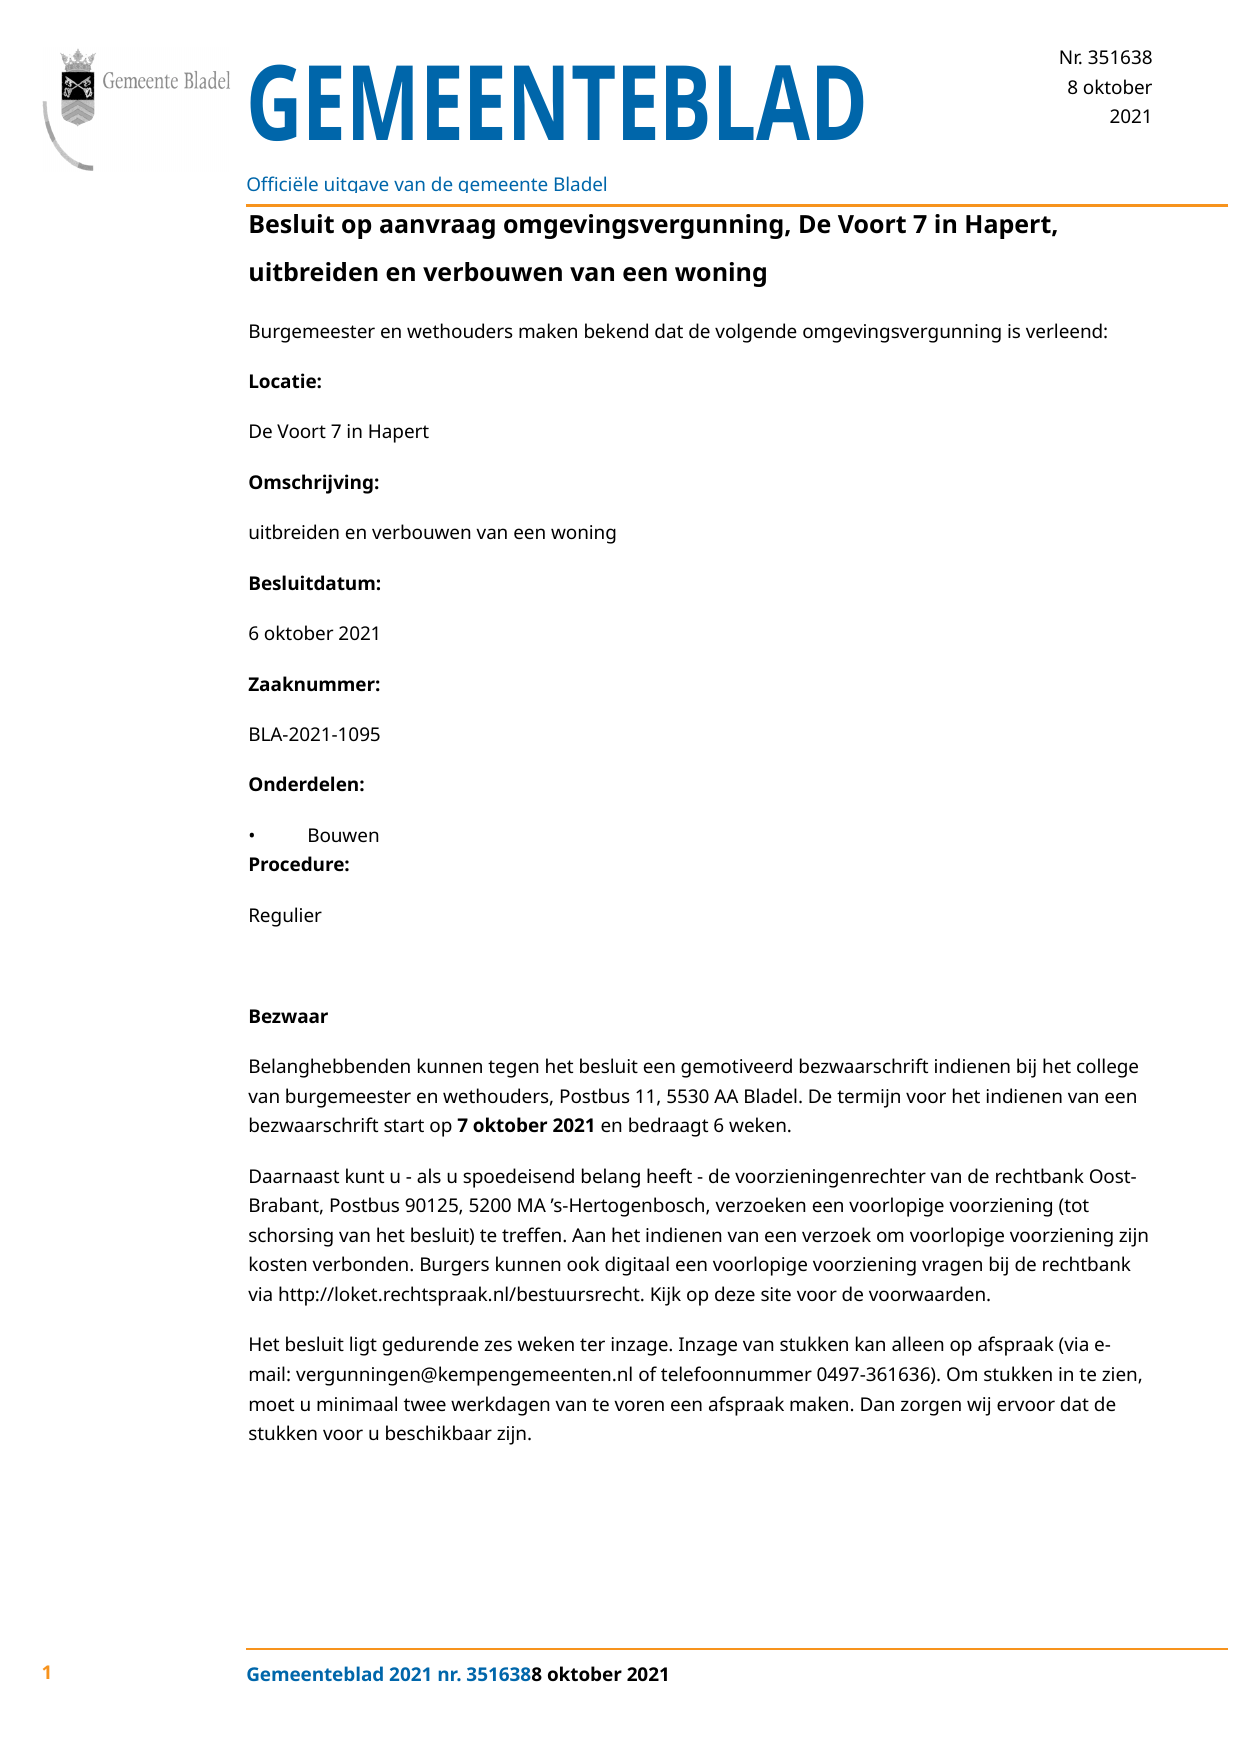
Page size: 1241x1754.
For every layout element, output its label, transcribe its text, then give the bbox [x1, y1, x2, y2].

text Procedure: [248, 852, 1152, 877]
text Besluitdatum: [248, 570, 1152, 596]
text Daarnaast kunt u - als u spoedeisend belang heeft - de voorzieningenrechter van de rechtbank Oost-Brabant, Postbus 90125, 5200 MA ’s-Hertogenbosch, verzoeken een voorlopige voorziening (tot schorsing van het besluit) te treffen. Aan het indienen van een verzoek om voorlopige voorziening zijn kosten verbonden. Burgers kunnen ook digitaal een voorlopige voorziening vragen bij de rechtbank via http://loket.rechtspraak.nl/bestuursrecht. Kijk op deze site voor de voorwaarden. [248, 1163, 1152, 1307]
text Burgemeester en wethouders maken bekend dat de volgende omgevingsvergunning is verleend: [248, 318, 1152, 344]
text Onderdelen: [248, 772, 1152, 797]
text Zaaknummer: [248, 671, 1152, 697]
list Bouwen [248, 822, 1152, 848]
text Bezwaar [248, 1003, 1152, 1029]
text De Voort 7 in Hapert [248, 419, 1152, 444]
picture [41, 47, 231, 172]
text Locatie: [248, 368, 1152, 394]
text BLA-2021-1095 [248, 721, 1152, 747]
text Besluit op aanvraag omgevingsvergunning, De Voort 7 in Hapert, uitbreiden en verbouwen van een woning [248, 207, 1152, 288]
text Regulier [248, 902, 1152, 928]
text uitbreiden en verbouwen van een woning [248, 519, 1152, 545]
text Omschrijving: [248, 469, 1152, 495]
text Het besluit ligt gedurende zes weken ter inzage. Inzage van stukken kan alleen op afspraak (via e-mail: vergunningen@kempengemeenten.nl of telefoonnummer 0497-361636). Om stukken in te zien, moet u minimaal twee werkdagen van te voren een afspraak maken. Dan zorgen wij ervoor dat de stukken voor u beschikbaar zijn. [248, 1332, 1152, 1446]
text 6 oktober 2021 [248, 620, 1152, 646]
text Belanghebbenden kunnen tegen het besluit een gemotiveerd bezwaarschrift indienen bij het college van burgemeester en wethouders, Postbus 11, 5530 AA Bladel. De termijn voor het indienen van een bezwaarschrift start op 7 oktober 2021 en bedraagt 6 weken. [248, 1053, 1152, 1138]
